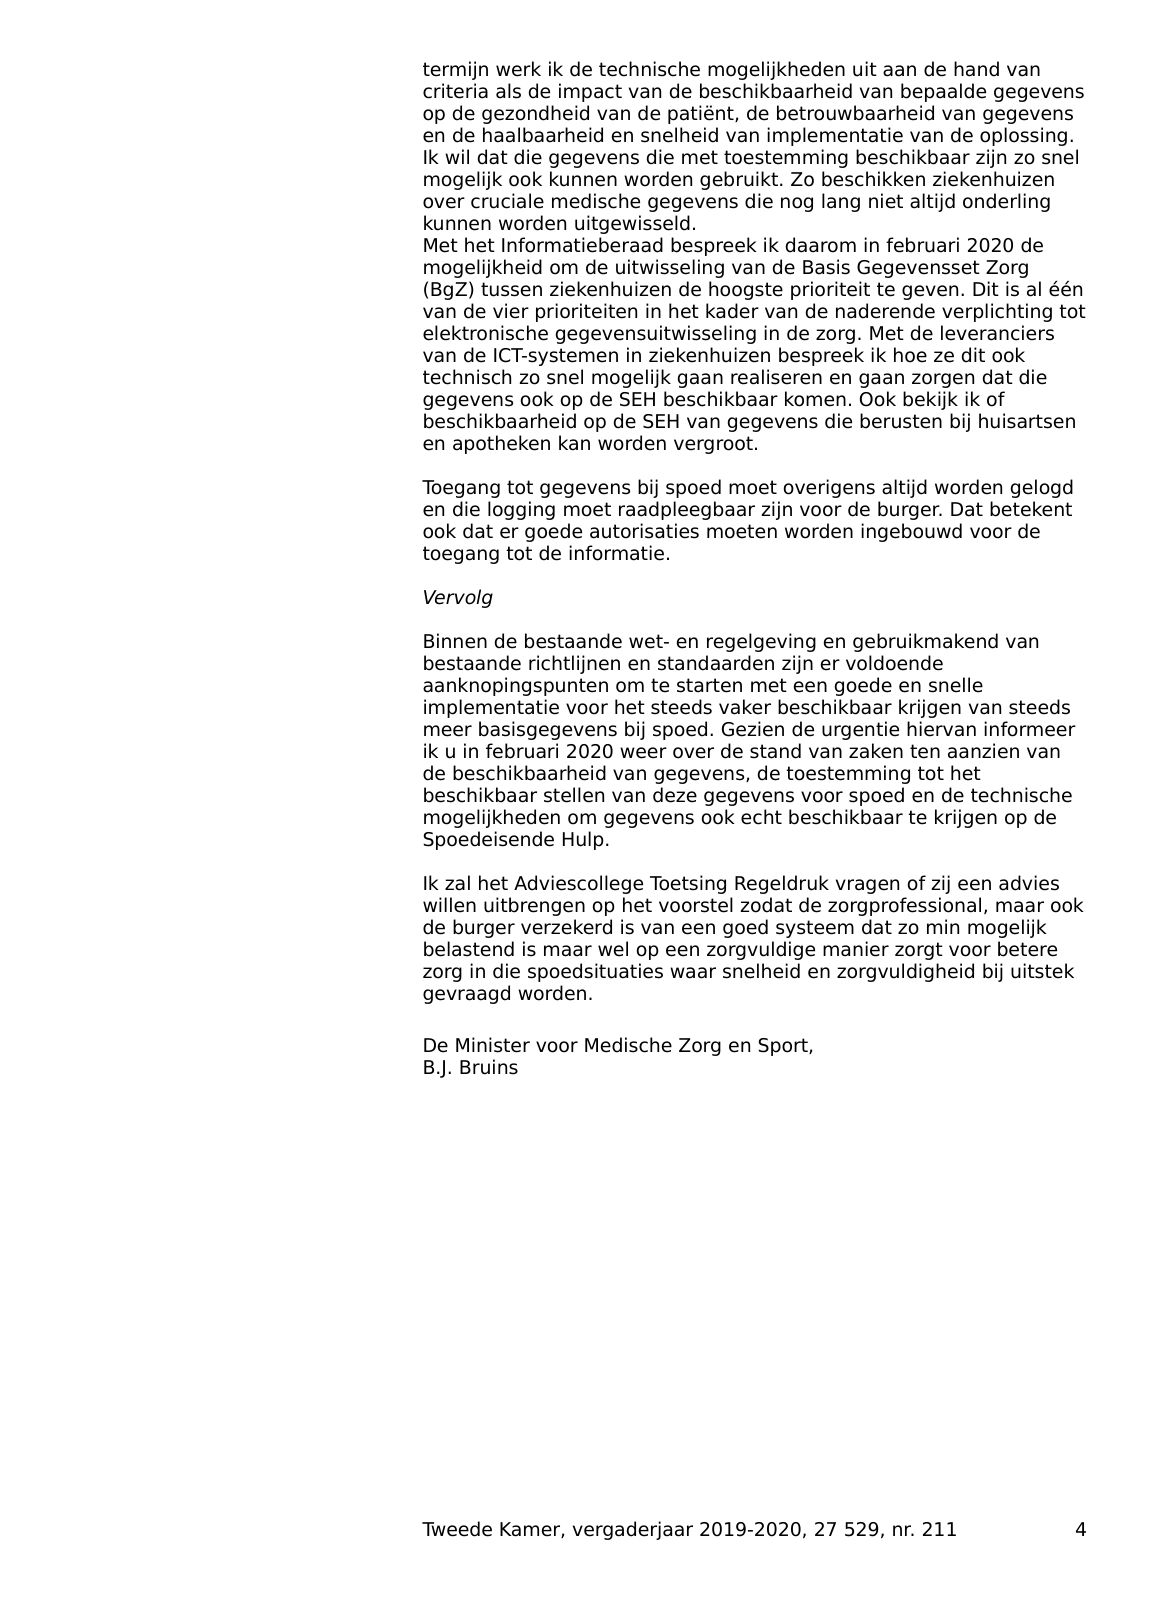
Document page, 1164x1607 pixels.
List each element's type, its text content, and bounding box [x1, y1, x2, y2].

text Binnen de bestaande wet- en regelgeving en gebruikmakend van bestaande richtlijnen en standaarden zijn er voldoende aanknopingspunten om te starten met een goede en snelle implementatie voor het steeds vaker beschikbaar krijgen van steeds meer basisgegevens bij spoed. Gezien de urgentie hiervan informeer ik u in februari 2020 weer over de stand van zaken ten aanzien van de beschikbaarheid van gegevens, de toestemming tot het beschikbaar stellen van deze gegevens voor spoed en de technische mogelijkheden om gegevens ook echt beschikbaar te krijgen op de Spoedeisende Hulp. [422, 631, 1087, 851]
text Toegang tot gegevens bij spoed moet overigens altijd worden gelogd en die logging moet raadpleegbaar zijn voor de burger. Dat betekent ook dat er goede autorisaties moeten worden ingebouwd voor de toegang tot de informatie. [422, 477, 1087, 565]
subtitle Vervolg [422, 587, 1087, 609]
text Ik zal het Adviescollege Toetsing Regeldruk vragen of zij een advies willen uitbrengen op het voorstel zodat de zorgprofessional, maar ook de burger verzekerd is van een goed systeem dat zo min mogelijk belastend is maar wel op een zorgvuldige manier zorgt voor betere zorg in die spoedsituaties waar snelheid en zorgvuldigheid bij uitstek gevraagd worden. [422, 873, 1087, 1005]
text Met het Informatieberaad bespreek ik daarom in februari 2020 de mogelijkheid om de uitwisseling van de Basis Gegevensset Zorg (BgZ) tussen ziekenhuizen de hoogste prioriteit te geven. Dit is al één van de vier prioriteiten in het kader van de naderende verplichting tot elektronische gegevensuitwisseling in de zorg. Met de leveranciers van de ICT-systemen in ziekenhuizen bespreek ik hoe ze dit ook technisch zo snel mogelijk gaan realiseren en gaan zorgen dat die gegevens ook op de SEH beschikbaar komen. Ook bekijk ik of beschikbaarheid op de SEH van gegevens die berusten bij huisartsen en apotheken kan worden vergroot. [422, 235, 1087, 455]
text De Minister voor Medische Zorg en Sport, B.J. Bruins [422, 1035, 1087, 1079]
text termijn werk ik de technische mogelijkheden uit aan de hand van criteria als de impact van de beschikbaarheid van bepaalde gegevens op de gezondheid van de patiënt, de betrouwbaarheid van gegevens en de haalbaarheid en snelheid van implementatie van de oplossing. Ik wil dat die gegevens die met toestemming beschikbaar zijn zo snel mogelijk ook kunnen worden gebruikt. Zo beschikken ziekenhuizen over cruciale medische gegevens die nog lang niet altijd onderling kunnen worden uitgewisseld. [422, 59, 1087, 235]
